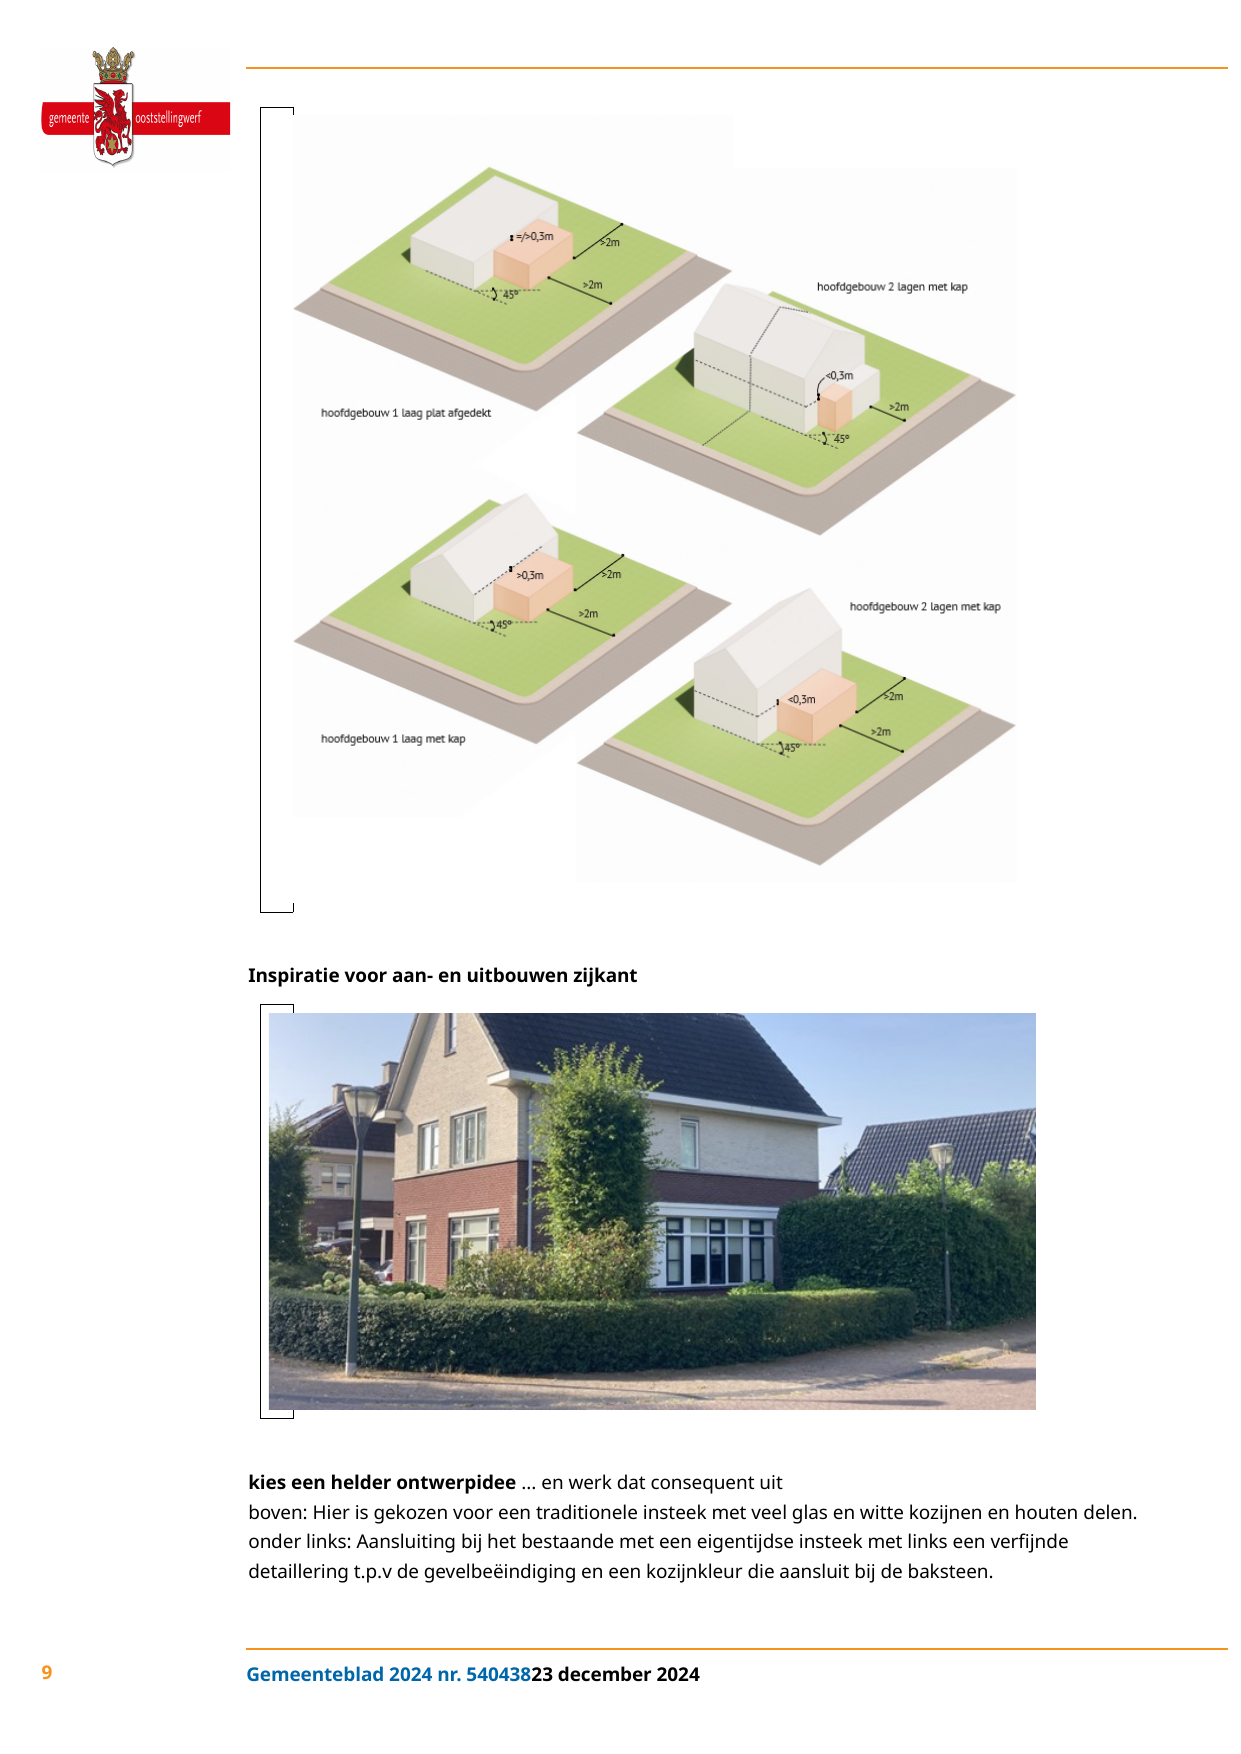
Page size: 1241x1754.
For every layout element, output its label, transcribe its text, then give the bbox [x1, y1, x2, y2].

picture [268, 115, 1036, 903]
picture [41, 47, 231, 172]
picture [268, 1013, 1036, 1410]
text boven: Hier is gekozen voor een traditionele insteek met veel glas en witte kozijnen en houten delen. onder links: Aansluiting bij het bestaande met een eigentijdse insteek met links een verfijnde detaillering t.p.v de gevelbeëindiging en een kozijnkleur die aansluit bij de baksteen. [248, 1499, 1152, 1584]
text Inspiratie voor aan- en uitbouwen zijkant [248, 963, 1152, 988]
text kies een helder ontwerpidee ... en werk dat consequent uit [248, 1469, 1152, 1495]
